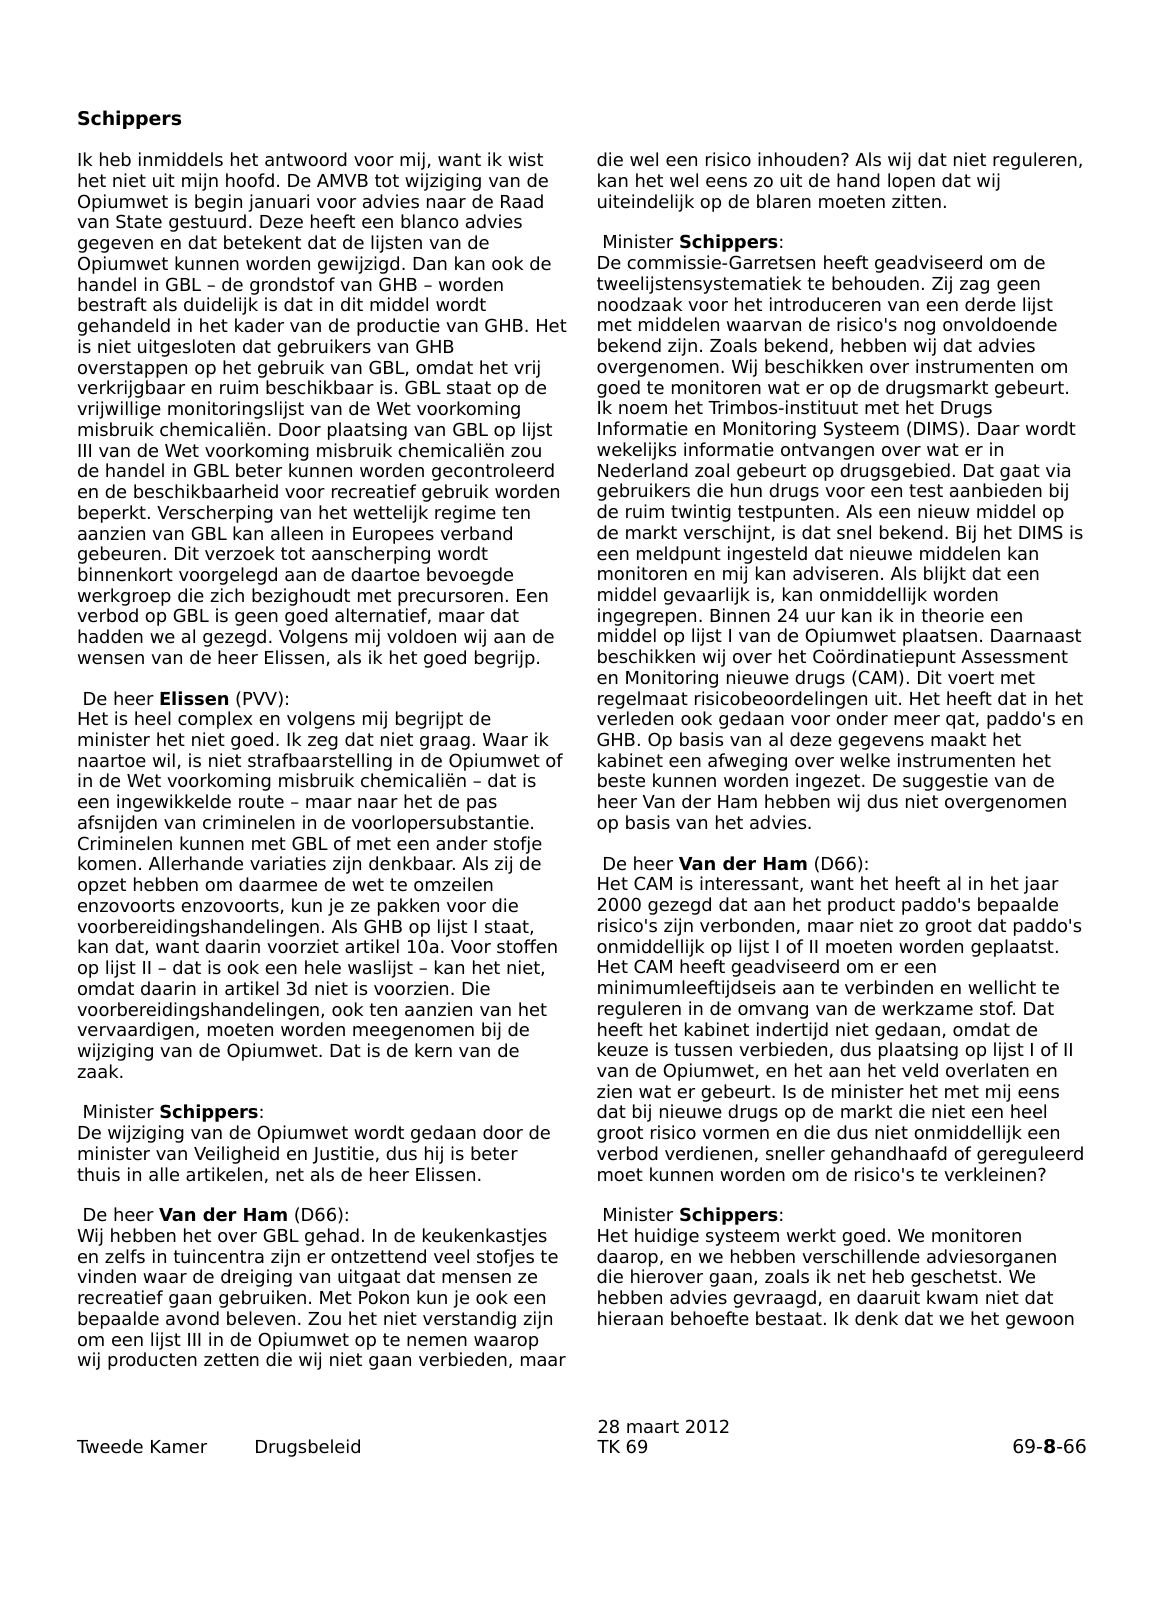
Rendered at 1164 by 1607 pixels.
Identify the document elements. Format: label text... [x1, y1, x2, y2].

text Minister Schippers: [77, 1102, 567, 1123]
text De heer Van der Ham (D66): [596, 853, 1087, 874]
text Minister Schippers: [596, 1205, 1087, 1226]
text Het CAM is interessant, want het heeft al in het jaar 2000 gezegd dat aan het product paddo's bepaalde risico's zijn verbonden, maar niet zo groot dat paddo's onmiddellijk op lijst I of II moeten worden geplaatst. Het CAM heeft geadviseerd om er een minimumleeftijdseis aan te verbinden en wellicht te reguleren in de omvang van de werkzame stof. Dat heeft het kabinet indertijd niet gedaan, omdat de keuze is tussen verbieden, dus plaatsing op lijst I of II van de Opiumwet, en het aan het veld overlaten en zien wat er gebeurt. Is de minister het met mij eens dat bij nieuwe drugs op de markt die niet een heel groot risico vormen en die dus niet onmiddellijk een verbod verdienen, sneller gehandhaafd of gereguleerd moet kunnen worden om de risico's te verkleinen? [596, 874, 1087, 1185]
text Wij hebben het over GBL gehad. In de keukenkastjes en zelfs in tuincentra zijn er ontzettend veel stofjes te vinden waar de dreiging van uitgaat dat mensen ze recreatief gaan gebruiken. Met Pokon kun je ook een bepaalde avond beleven. Zou het niet verstandig zijn om een lijst III in de Opiumwet op te nemen waarop wij producten zetten die wij niet gaan verbieden, maar [77, 1226, 567, 1371]
text Ik heb inmiddels het antwoord voor mij, want ik wist het niet uit mijn hoofd. De AMVB tot wijziging van de Opiumwet is begin januari voor advies naar de Raad van State gestuurd. Deze heeft een blanco advies gegeven en dat betekent dat de lijsten van de Opiumwet kunnen worden gewijzigd. Dan kan ook de handel in GBL – de grondstof van GHB – worden bestraft als duidelijk is dat in dit middel wordt gehandeld in het kader van de productie van GHB. Het is niet uitgesloten dat gebruikers van GHB overstappen op het gebruik van GBL, omdat het vrij verkrijgbaar en ruim beschikbaar is. GBL staat op de vrijwillige monitoringslijst van de Wet voorkoming misbruik chemicaliën. Door plaatsing van GBL op lijst III van de Wet voorkoming misbruik chemicaliën zou de handel in GBL beter kunnen worden gecontroleerd en de beschikbaarheid voor recreatief gebruik worden beperkt. Verscherping van het wettelijk regime ten aanzien van GBL kan alleen in Europees verband gebeuren. Dit verzoek tot aanscherping wordt binnenkort voorgelegd aan de daartoe bevoegde werkgroep die zich bezighoudt met precursoren. Een verbod op GBL is geen goed alternatief, maar dat hadden we al gezegd. Volgens mij voldoen wij aan de wensen van de heer Elissen, als ik het goed begrijp. [77, 150, 567, 668]
text Het huidige systeem werkt goed. We monitoren daarop, en we hebben verschillende adviesorganen die hierover gaan, zoals ik net heb geschetst. We hebben advies gevraagd, en daaruit kwam niet dat hieraan behoefte bestaat. Ik denk dat we het gewoon [596, 1226, 1087, 1329]
text Minister Schippers: [596, 232, 1087, 253]
text De commissie-Garretsen heeft geadviseerd om de tweelijstensystematiek te behouden. Zij zag geen noodzaak voor het introduceren van een derde lijst met middelen waarvan de risico's nog onvoldoende bekend zijn. Zoals bekend, hebben wij dat advies overgenomen. Wij beschikken over instrumenten om goed te monitoren wat er op de drugsmarkt gebeurt. Ik noem het Trimbos-instituut met het Drugs Informatie en Monitoring Systeem (DIMS). Daar wordt wekelijks informatie ontvangen over wat er in Nederland zoal gebeurt op drugsgebied. Dat gaat via gebruikers die hun drugs voor een test aanbieden bij de ruim twintig testpunten. Als een nieuw middel op de markt verschijnt, is dat snel bekend. Bij het DIMS is een meldpunt ingesteld dat nieuwe middelen kan monitoren en mij kan adviseren. Als blijkt dat een middel gevaarlijk is, kan onmiddellijk worden ingegrepen. Binnen 24 uur kan ik in theorie een middel op lijst I van de Opiumwet plaatsen. Daarnaast beschikken wij over het Coördinatiepunt Assessment en Monitoring nieuwe drugs (CAM). Dit voert met regelmaat risicobeoordelingen uit. Het heeft dat in het verleden ook gedaan voor onder meer qat, paddo's en GHB. Op basis van al deze gegevens maakt het kabinet een afweging over welke instrumenten het beste kunnen worden ingezet. De suggestie van de heer Van der Ham hebben wij dus niet overgenomen op basis van het advies. [596, 253, 1087, 833]
text die wel een risico inhouden? Als wij dat niet reguleren, kan het wel eens zo uit de hand lopen dat wij uiteindelijk op de blaren moeten zitten. [596, 150, 1087, 212]
text De heer Elissen (PVV): [77, 688, 567, 709]
text De heer Van der Ham (D66): [77, 1205, 567, 1226]
text De wijziging van de Opiumwet wordt gedaan door de minister van Veiligheid en Justitie, dus hij is beter thuis in alle artikelen, net als de heer Elissen. [77, 1123, 567, 1185]
text Het is heel complex en volgens mij begrijpt de minister het niet goed. Ik zeg dat niet graag. Waar ik naartoe wil, is niet strafbaarstelling in de Opiumwet of in de Wet voorkoming misbruik chemicaliën – dat is een ingewikkelde route – maar naar het de pas afsnijden van criminelen in de voorlopersubstantie. Criminelen kunnen met GBL of met een ander stofje komen. Allerhande variaties zijn denkbaar. Als zij de opzet hebben om daarmee de wet te omzeilen enzovoorts enzovoorts, kun je ze pakken voor die voorbereidingshandelingen. Als GHB op lijst I staat, kan dat, want daarin voorziet artikel 10a. Voor stoffen op lijst II – dat is ook een hele waslijst – kan het niet, omdat daarin in artikel 3d niet is voorzien. Die voorbereidingshandelingen, ook ten aanzien van het vervaardigen, moeten worden meegenomen bij de wijziging van de Opiumwet. Dat is de kern van de zaak. [77, 709, 567, 1082]
